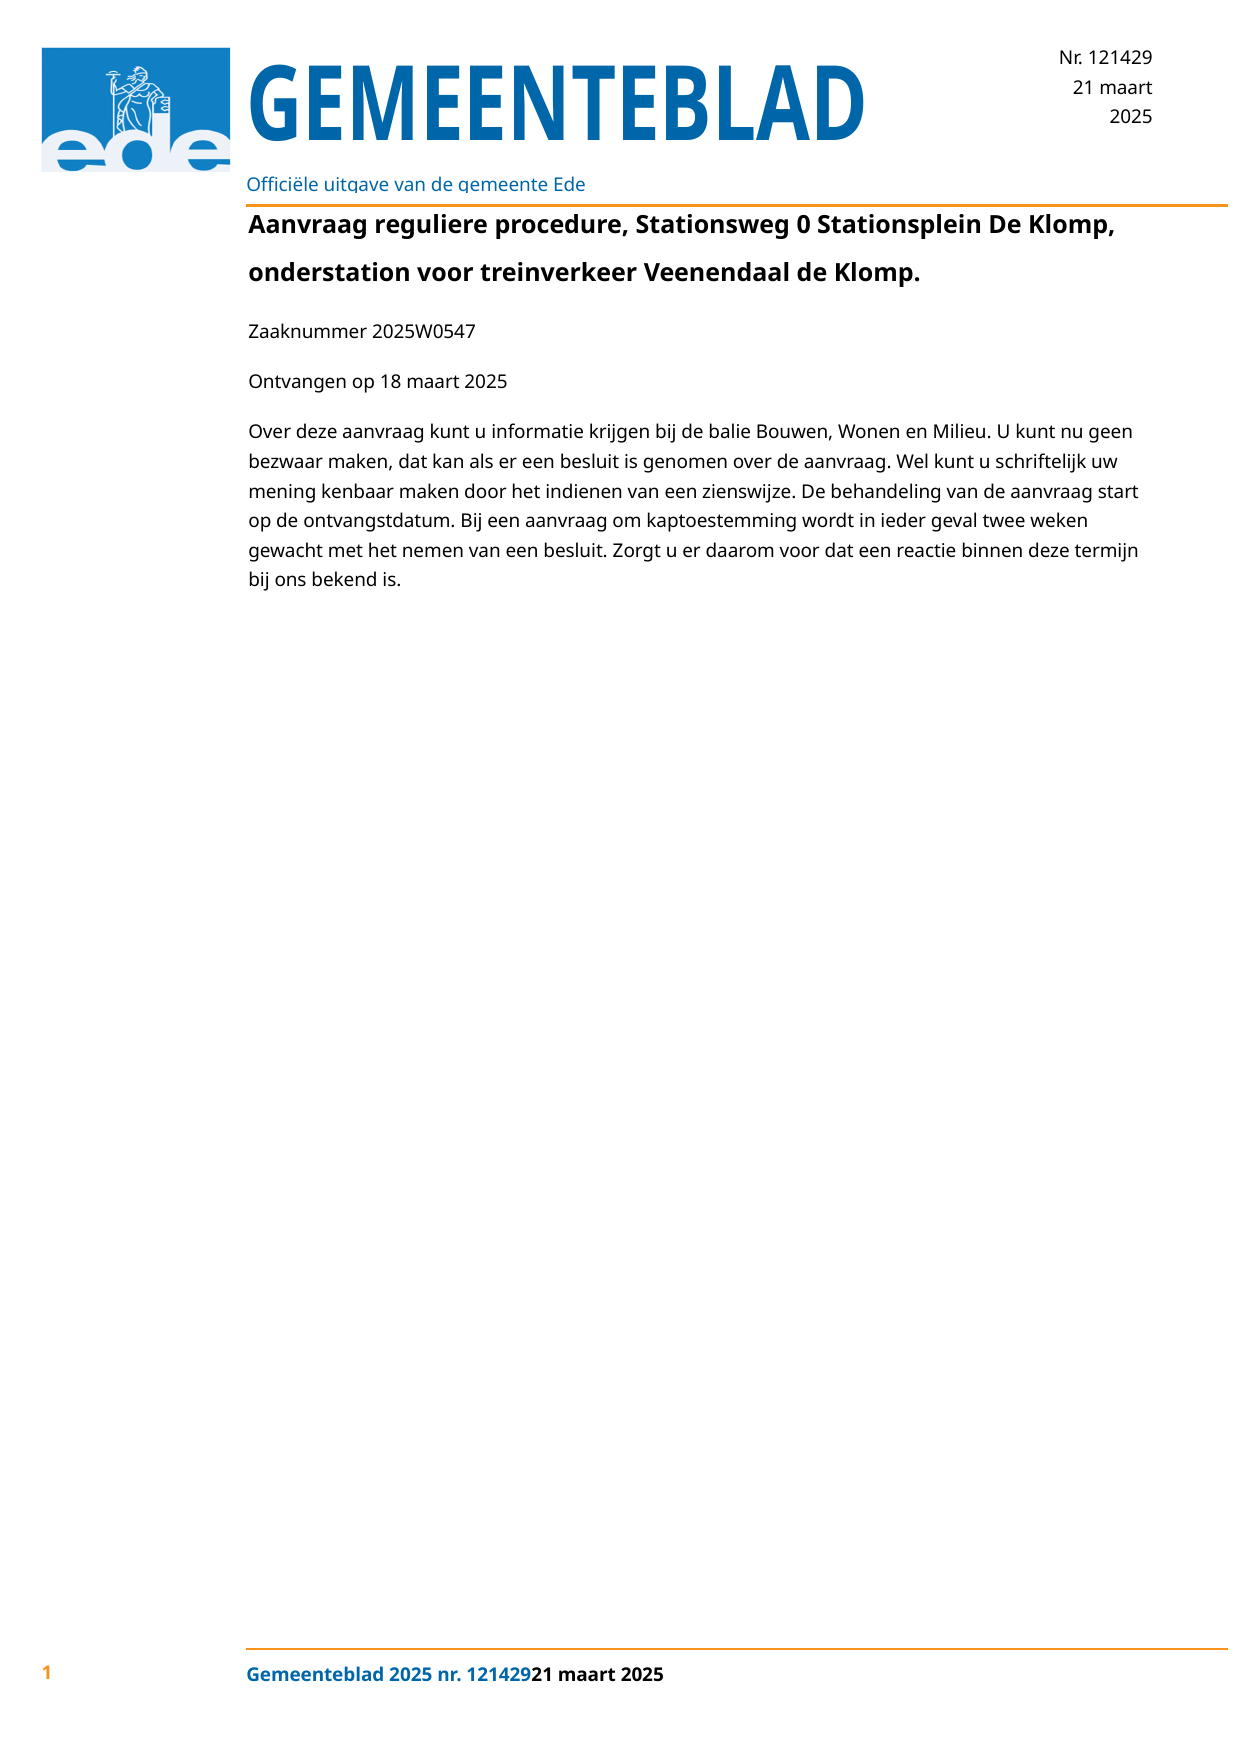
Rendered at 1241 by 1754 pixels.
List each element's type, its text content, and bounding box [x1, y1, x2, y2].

picture [41, 47, 231, 172]
text Over deze aanvraag kunt u informatie krijgen bij de balie Bouwen, Wonen en Milieu. U kunt nu geen bezwaar maken, dat kan als er een besluit is genomen over de aanvraag. Wel kunt u schriftelijk uw mening kenbaar maken door het indienen van een zienswijze. De behandeling van de aanvraag start op de ontvangstdatum. Bij een aanvraag om kaptoestemming wordt in ieder geval twee weken gewacht met het nemen van een besluit. Zorgt u er daarom voor dat een reactie binnen deze termijn bij ons bekend is. [248, 419, 1152, 592]
text Zaaknummer 2025W0547 [248, 318, 1152, 344]
text Aanvraag reguliere procedure, Stationsweg 0 Stationsplein De Klomp, onderstation voor treinverkeer Veenendaal de Klomp. [248, 207, 1152, 288]
text Ontvangen op 18 maart 2025 [248, 368, 1152, 394]
